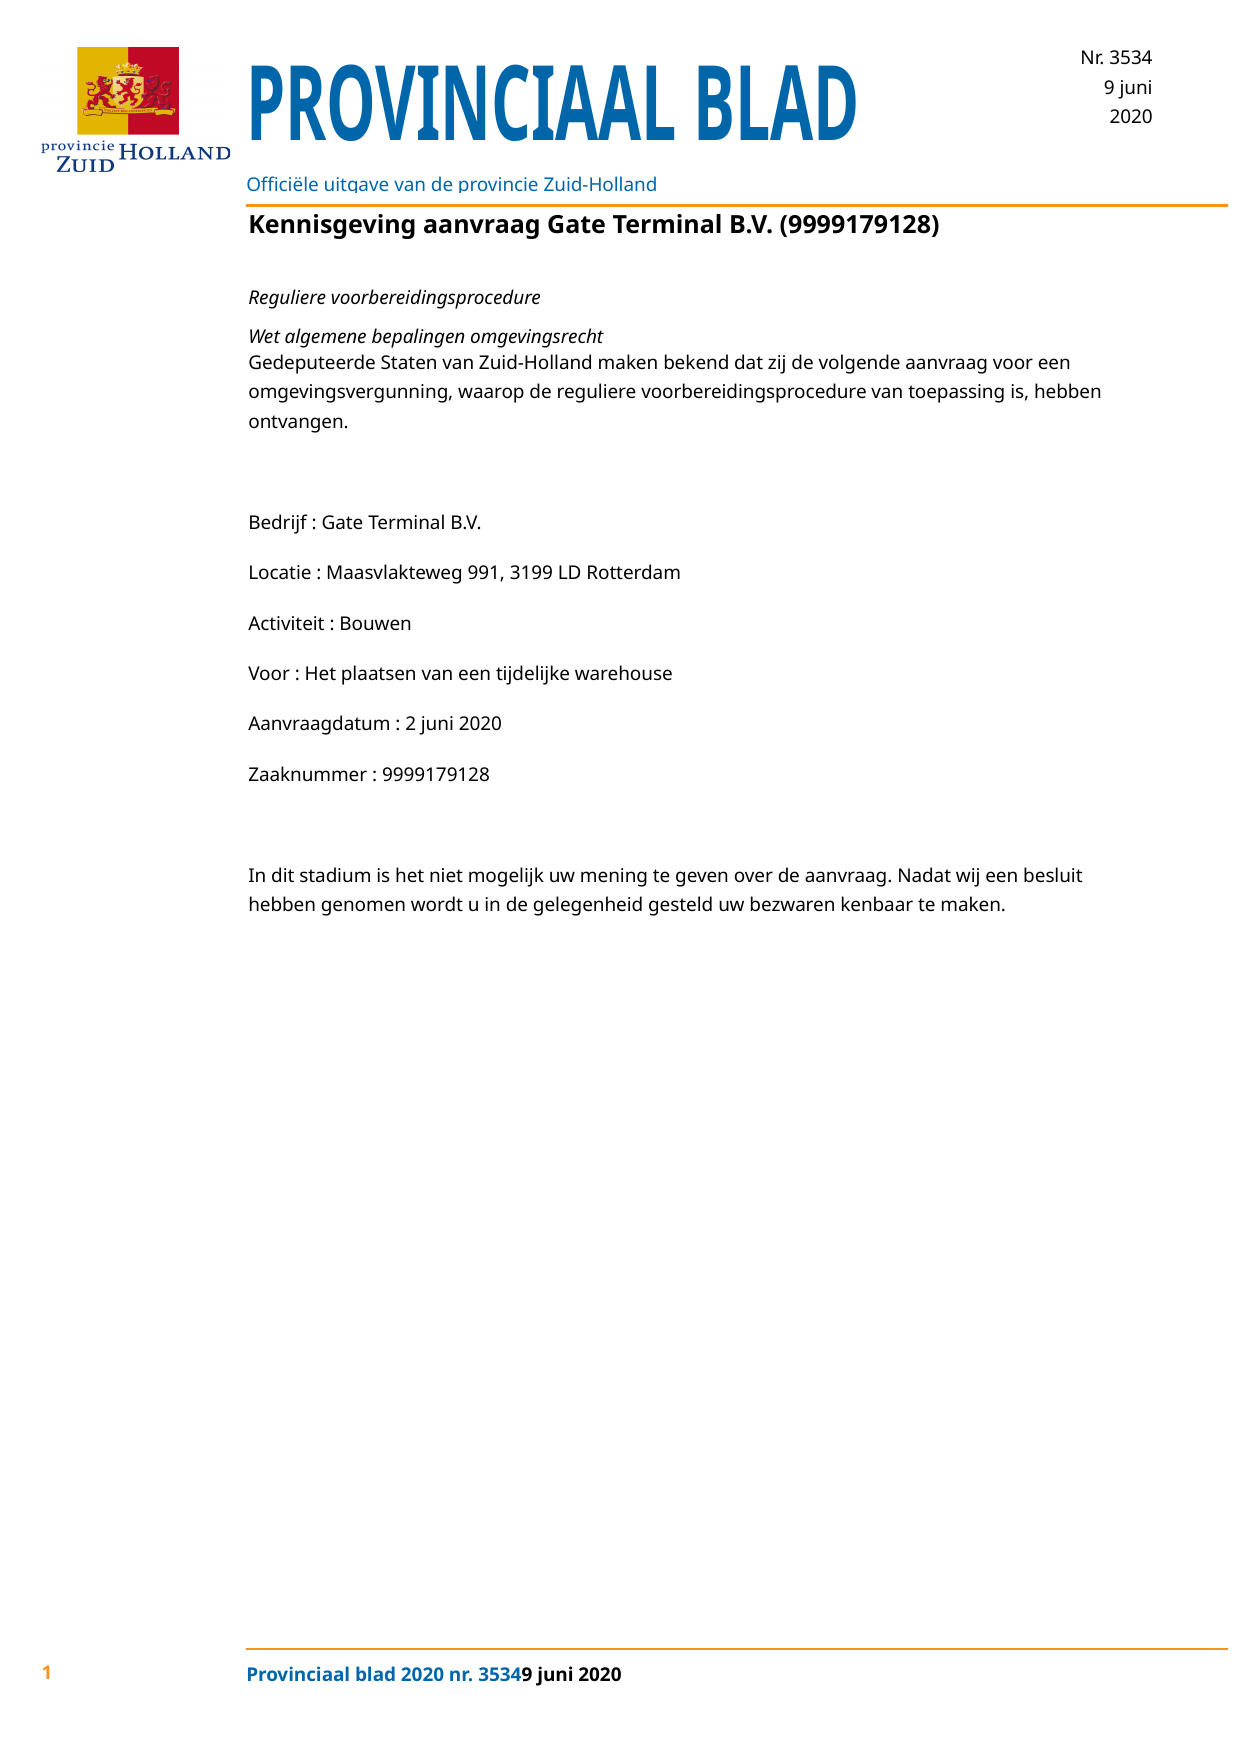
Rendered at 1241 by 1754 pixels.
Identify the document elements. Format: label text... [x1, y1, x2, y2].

text Activiteit : Bouwen [248, 610, 1152, 635]
text Reguliere voorbereidingsprocedure [248, 284, 1152, 309]
text Gedeputeerde Staten van Zuid-Holland maken bekend dat zij de volgende aanvraag voor een omgevingsvergunning, waarop de reguliere voorbereidingsprocedure van toepassing is, hebben ontvangen. [248, 349, 1152, 434]
text Kennisgeving aanvraag Gate Terminal B.V. (9999179128) [248, 207, 1152, 241]
text In dit stadium is het niet mogelijk uw mening te geven over de aanvraag. Nadat wij een besluit hebben genomen wordt u in de gelegenheid gesteld uw bezwaren kenbaar te maken. [248, 862, 1152, 917]
text Bedrijf : Gate Terminal B.V. [248, 509, 1152, 534]
picture [41, 47, 231, 172]
text Wet algemene bepalingen omgevingsrecht [248, 323, 1152, 349]
text Locatie : Maasvlakteweg 991, 3199 LD Rotterdam [248, 559, 1152, 585]
text Aanvraagdatum : 2 juni 2020 [248, 711, 1152, 736]
text Zaaknummer : 9999179128 [248, 761, 1152, 787]
text Voor : Het plaatsen van een tijdelijke warehouse [248, 660, 1152, 686]
